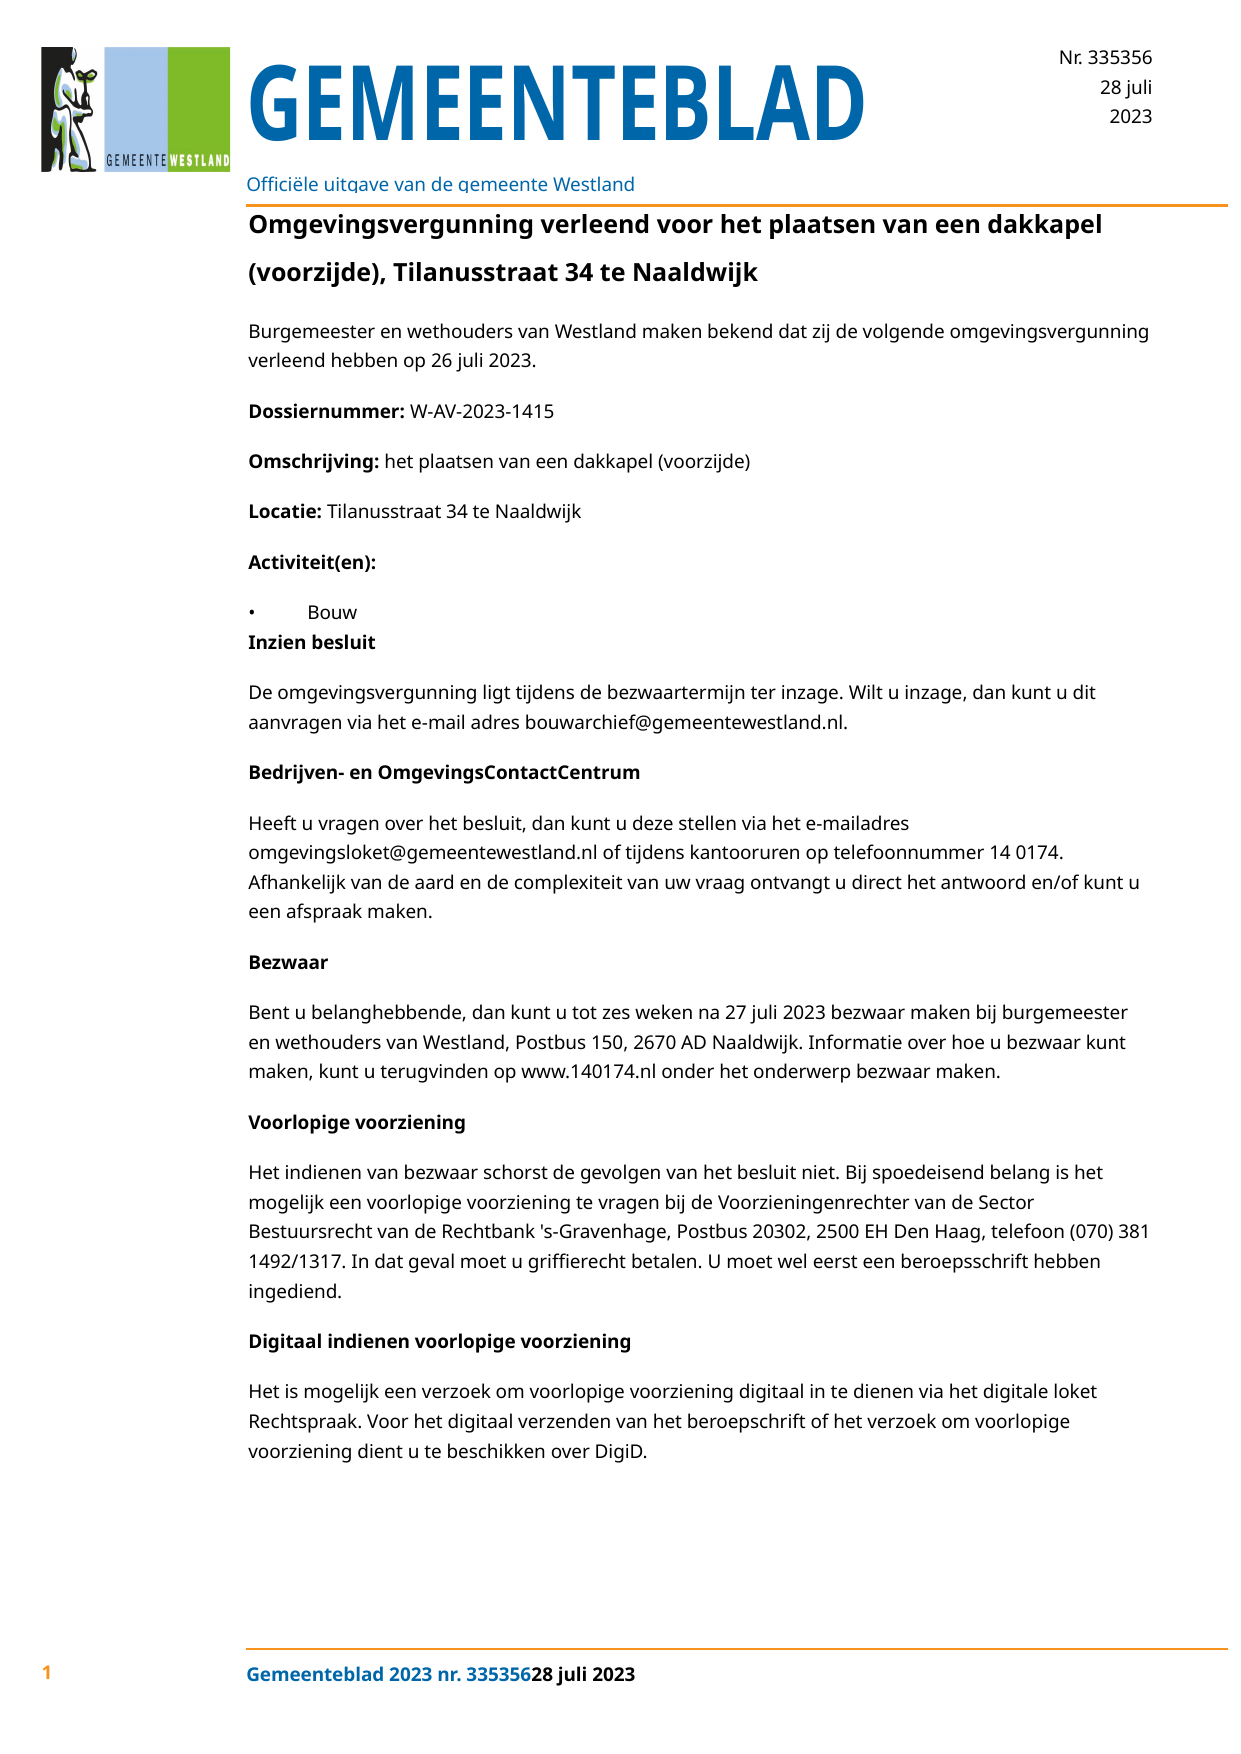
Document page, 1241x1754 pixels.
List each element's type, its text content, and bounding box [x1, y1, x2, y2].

text Activiteit(en): [248, 549, 1152, 575]
text Het indienen van bezwaar schorst de gevolgen van het besluit niet. Bij spoedeisend belang is het mogelijk een voorlopige voorziening te vragen bij de Voorzieningenrechter van de Sector Bestuursrecht van de Rechtbank 's-Gravenhage, Postbus 20302, 2500 EH Den Haag, telefoon (070) 381 1492/1317. In dat geval moet u griffierecht betalen. U moet wel eerst een beroepsschrift hebben ingediend. [248, 1159, 1152, 1304]
text De omgevingsvergunning ligt tijdens de bezwaartermijn ter inzage. Wilt u inzage, dan kunt u dit aanvragen via het e-mail adres bouwarchief@gemeentewestland.nl. [248, 679, 1152, 735]
text Omgevingsvergunning verleend voor het plaatsen van een dakkapel (voorzijde), Tilanusstraat 34 te Naaldwijk [248, 207, 1152, 288]
picture [41, 47, 231, 172]
text Bedrijven- en OmgevingsContactCentrum [248, 759, 1152, 785]
text Burgemeester en wethouders van Westland maken bekend dat zij de volgende omgevingsvergunning verleend hebben op 26 juli 2023. [248, 318, 1152, 373]
text Inzien besluit [248, 629, 1152, 655]
text Dossiernummer: W-AV-2023-1415 [248, 398, 1152, 424]
text Het is mogelijk een verzoek om voorlopige voorziening digitaal in te dienen via het digitale loket Rechtspraak. Voor het digitaal verzenden van het beroepschrift of het verzoek om voorlopige voorziening dient u te beschikken over DigiD. [248, 1379, 1152, 1464]
text Bezwaar [248, 949, 1152, 975]
text Bent u belanghebbende, dan kunt u tot zes weken na 27 juli 2023 bezwaar maken bij burgemeester en wethouders van Westland, Postbus 150, 2670 AD Naaldwijk. Informatie over hoe u bezwaar kunt maken, kunt u terugvinden op www.140174.nl onder het onderwerp bezwaar maken. [248, 999, 1152, 1084]
text Digitaal indienen voorlopige voorziening [248, 1328, 1152, 1354]
text Voorlopige voorziening [248, 1109, 1152, 1135]
text Omschrijving: het plaatsen van een dakkapel (voorzijde) [248, 448, 1152, 474]
list Bouw [248, 599, 1152, 625]
text Locatie: Tilanusstraat 34 te Naaldwijk [248, 499, 1152, 524]
text Heeft u vragen over het besluit, dan kunt u deze stellen via het e-mailadres omgevingsloket@gemeentewestland.nl of tijdens kantooruren op telefoonnummer 14 0174. Afhankelijk van de aard en de complexiteit van uw vraag ontvangt u direct het antwoord en/of kunt u een afspraak maken. [248, 810, 1152, 924]
